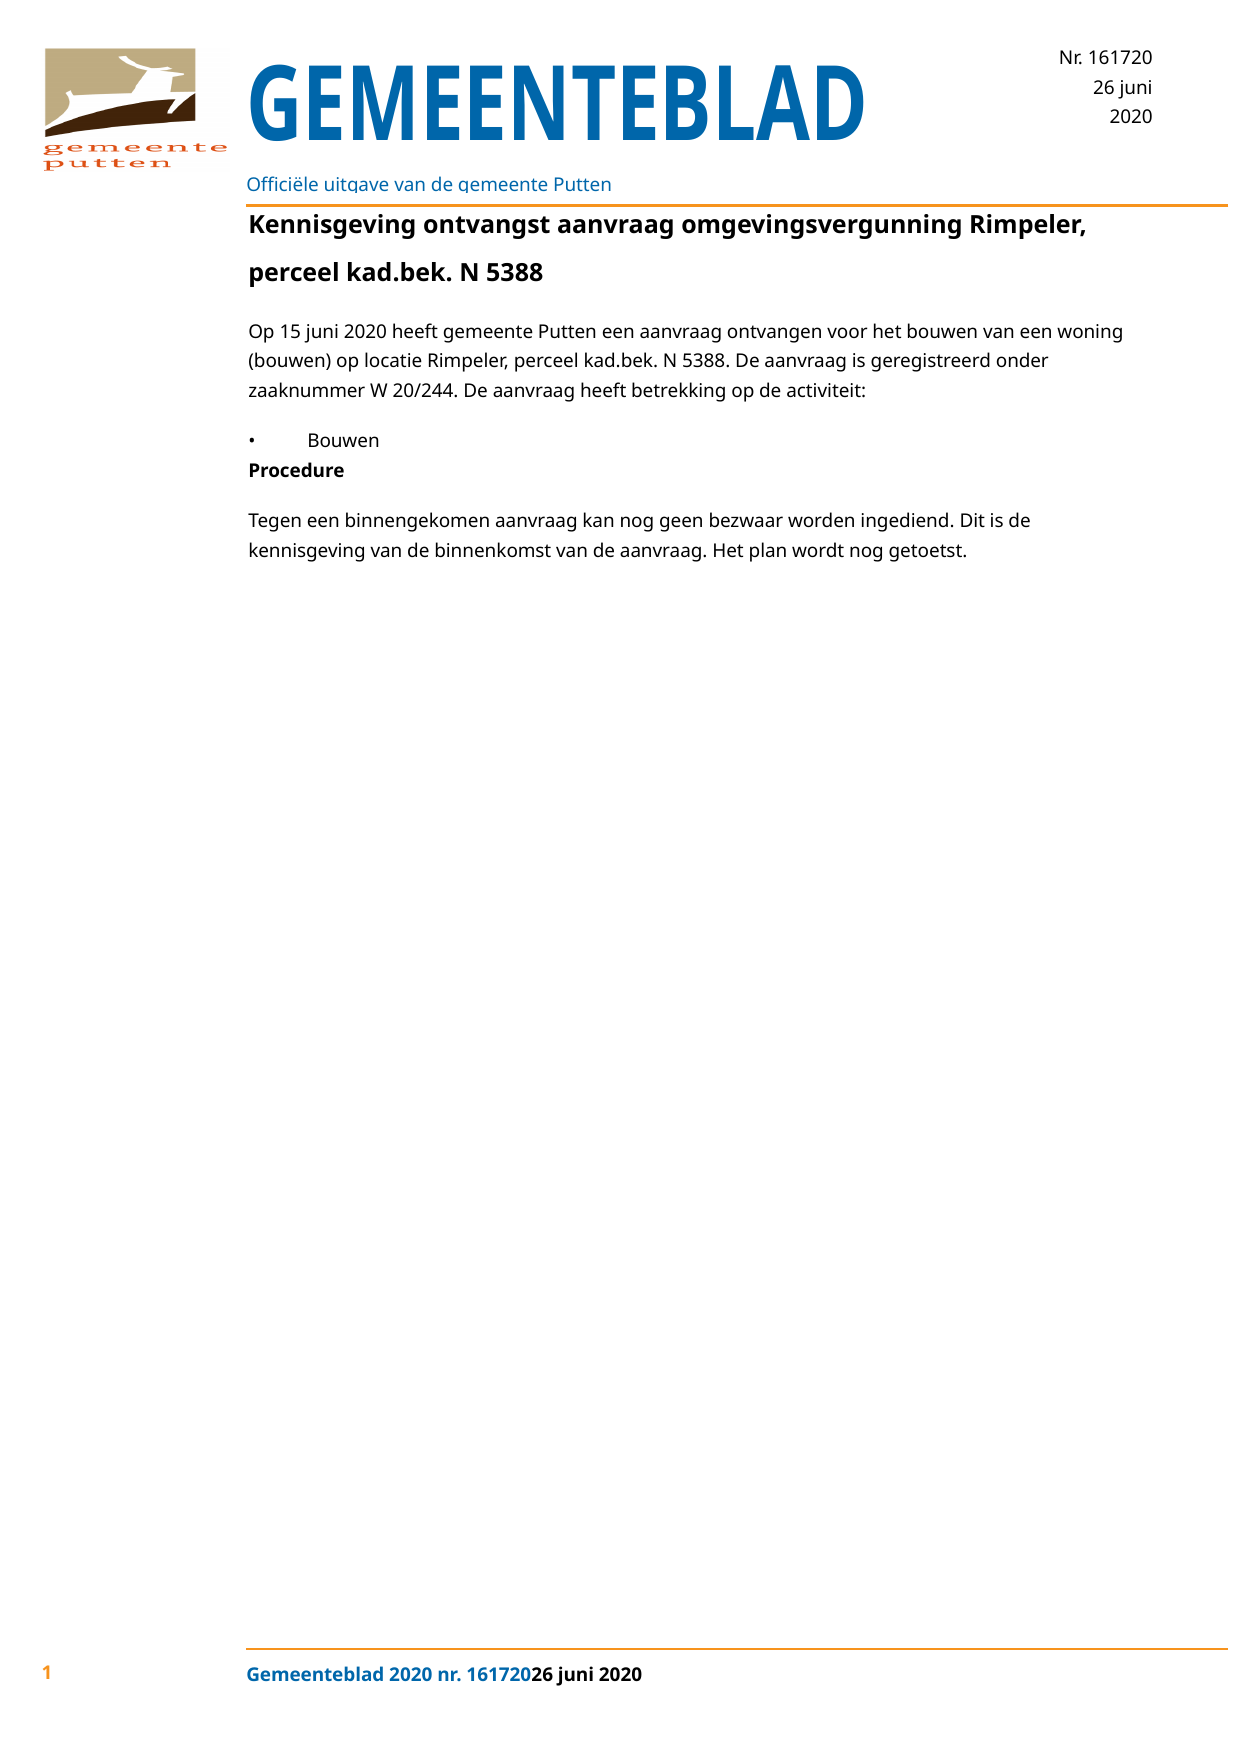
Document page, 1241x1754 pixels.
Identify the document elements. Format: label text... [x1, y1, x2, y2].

list Bouwen [248, 427, 1152, 453]
text Op 15 juni 2020 heeft gemeente Putten een aanvraag ontvangen voor het bouwen van een woning (bouwen) op locatie Rimpeler, perceel kad.bek. N 5388. De aanvraag is geregistreerd onder zaaknummer W 20/244. De aanvraag heeft betrekking op de activiteit: [248, 318, 1152, 403]
text Kennisgeving ontvangst aanvraag omgevingsvergunning Rimpeler, perceel kad.bek. N 5388 [248, 207, 1152, 288]
picture [41, 47, 231, 172]
text Procedure [248, 457, 1152, 483]
text Tegen een binnengekomen aanvraag kan nog geen bezwaar worden ingediend. Dit is de kennisgeving van de binnenkomst van de aanvraag. Het plan wordt nog getoetst. [248, 507, 1152, 563]
